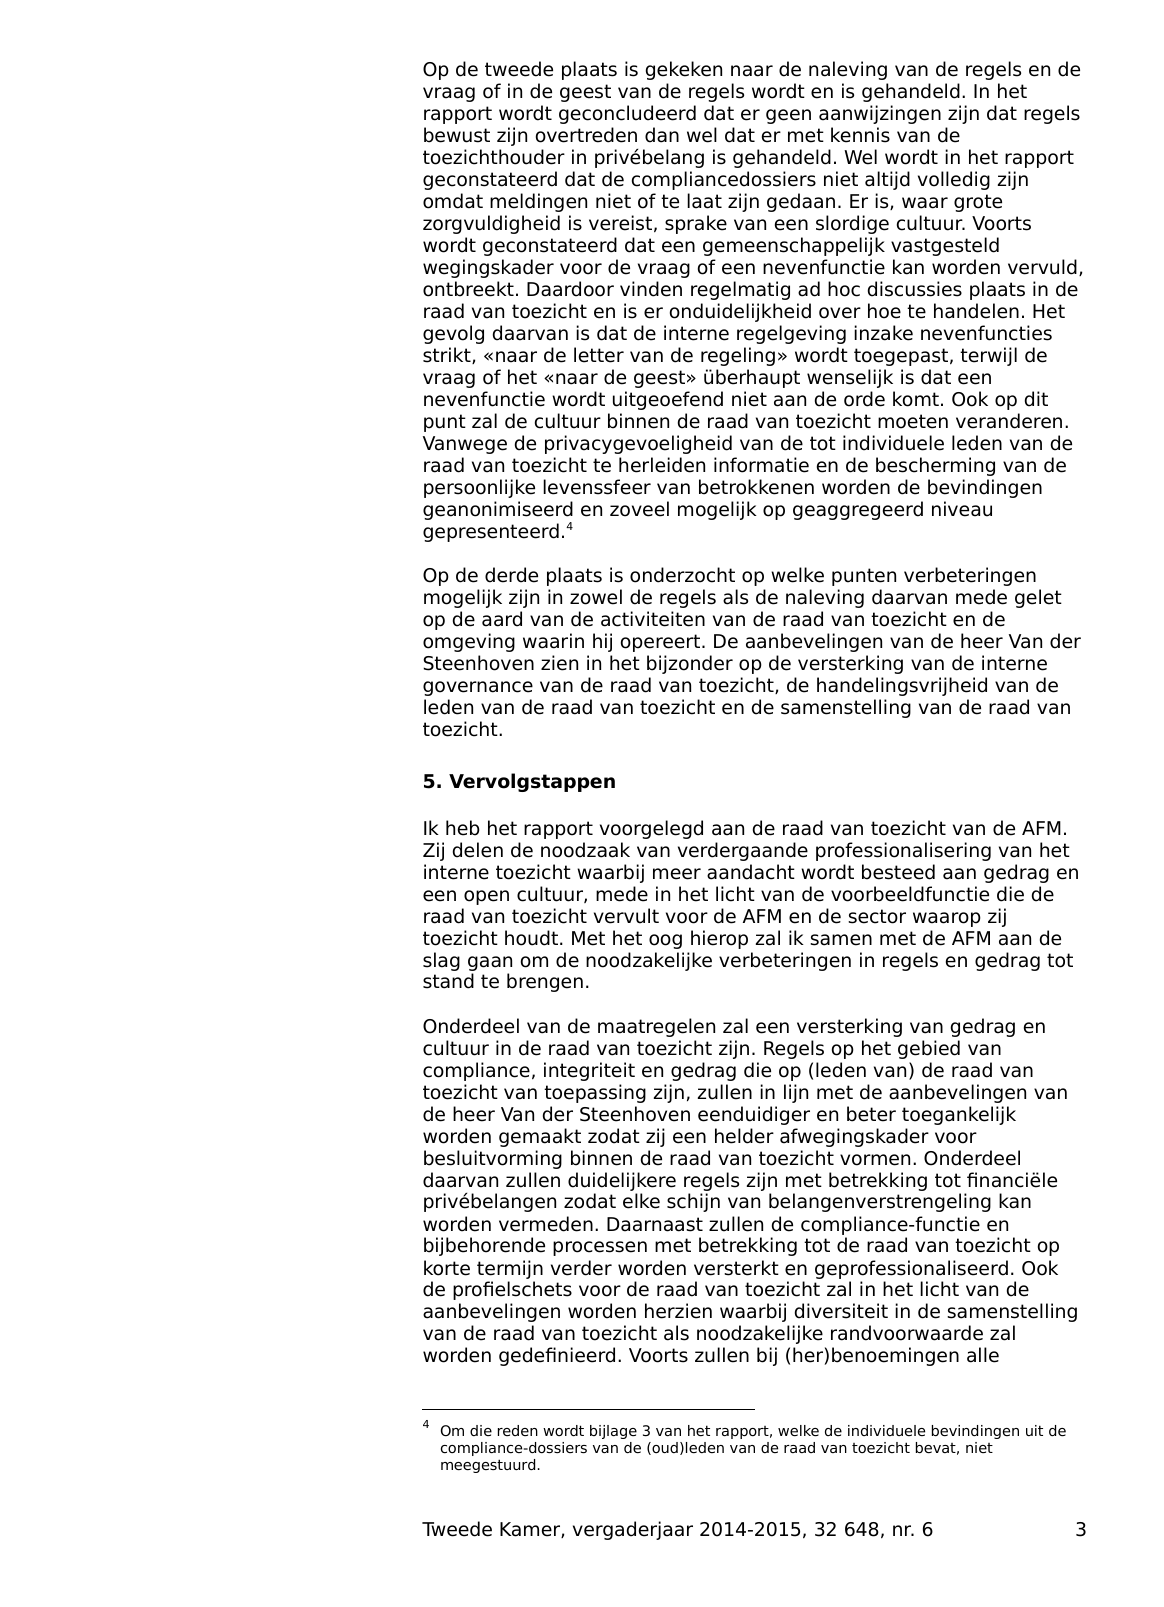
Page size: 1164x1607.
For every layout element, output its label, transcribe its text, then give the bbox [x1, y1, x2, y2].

text Ik heb het rapport voorgelegd aan de raad van toezicht van de AFM. Zij delen de noodzaak van verdergaande professionalisering van het interne toezicht waarbij meer aandacht wordt besteed aan gedrag en een open cultuur, mede in het licht van de voorbeeldfunctie die de raad van toezicht vervult voor de AFM en de sector waarop zij toezicht houdt. Met het oog hierop zal ik samen met de AFM aan de slag gaan om de noodzakelijke verbeteringen in regels en gedrag tot stand te brengen. [422, 818, 1087, 993]
text Op de tweede plaats is gekeken naar de naleving van de regels en de vraag of in de geest van de regels wordt en is gehandeld. In het rapport wordt geconcludeerd dat er geen aanwijzingen zijn dat regels bewust zijn overtreden dan wel dat er met kennis van de toezichthouder in privébelang is gehandeld. Wel wordt in het rapport geconstateerd dat de compliancedossiers niet altijd volledig zijn omdat meldingen niet of te laat zijn gedaan. Er is, waar grote zorgvuldigheid is vereist, sprake van een slordige cultuur. Voorts wordt geconstateerd dat een gemeenschappelijk vastgesteld wegingskader voor de vraag of een nevenfunctie kan worden vervuld, ontbreekt. Daardoor vinden regelmatig ad hoc discussies plaats in de raad van toezicht en is er onduidelijkheid over hoe te handelen. Het gevolg daarvan is dat de interne regelgeving inzake nevenfuncties strikt, «naar de letter van de regeling» wordt toegepast, terwijl de vraag of het «naar de geest» überhaupt wenselijk is dat een nevenfunctie wordt uitgeoefend niet aan de orde komt. Ook op dit punt zal de cultuur binnen de raad van toezicht moeten veranderen. Vanwege de privacygevoeligheid van de tot individuele leden van de raad van toezicht te herleiden informatie en de bescherming van de persoonlijke levenssfeer van betrokkenen worden de bevindingen geanonimiseerd en zoveel mogelijk op geaggregeerd niveau gepresenteerd. [422, 59, 1087, 543]
text Om die reden wordt bijlage 3 van het rapport, welke de individuele bevindingen uit de compliance-dossiers van de (oud)leden van de raad van toezicht bevat, niet meegestuurd. [422, 1418, 1087, 1474]
text Op de derde plaats is onderzocht op welke punten verbeteringen mogelijk zijn in zowel de regels als de naleving daarvan mede gelet op de aard van de activiteiten van de raad van toezicht en de omgeving waarin hij opereert. De aanbevelingen van de heer Van der Steenhoven zien in het bijzonder op de versterking van de interne governance van de raad van toezicht, de handelingsvrijheid van de leden van de raad van toezicht en de samenstelling van de raad van toezicht. [422, 565, 1087, 741]
subtitle 5. Vervolgstappen [422, 771, 1087, 793]
text Onderdeel van de maatregelen zal een versterking van gedrag en cultuur in de raad van toezicht zijn. Regels op het gebied van compliance, integriteit en gedrag die op (leden van) de raad van toezicht van toepassing zijn, zullen in lijn met de aanbevelingen van de heer Van der Steenhoven eenduidiger en beter toegankelijk worden gemaakt zodat zij een helder afwegingskader voor besluitvorming binnen de raad van toezicht vormen. Onderdeel daarvan zullen duidelijkere regels zijn met betrekking tot financiële privébelangen zodat elke schijn van belangenverstrengeling kan worden vermeden. Daarnaast zullen de compliance-functie en bijbehorende processen met betrekking tot de raad van toezicht op korte termijn verder worden versterkt en geprofessionaliseerd. Ook de profielschets voor de raad van toezicht zal in het licht van de aanbevelingen worden herzien waarbij diversiteit in de samenstelling van de raad van toezicht als noodzakelijke randvoorwaarde zal worden gedefinieerd. Voorts zullen bij (her)benoemingen alle [422, 1016, 1087, 1367]
